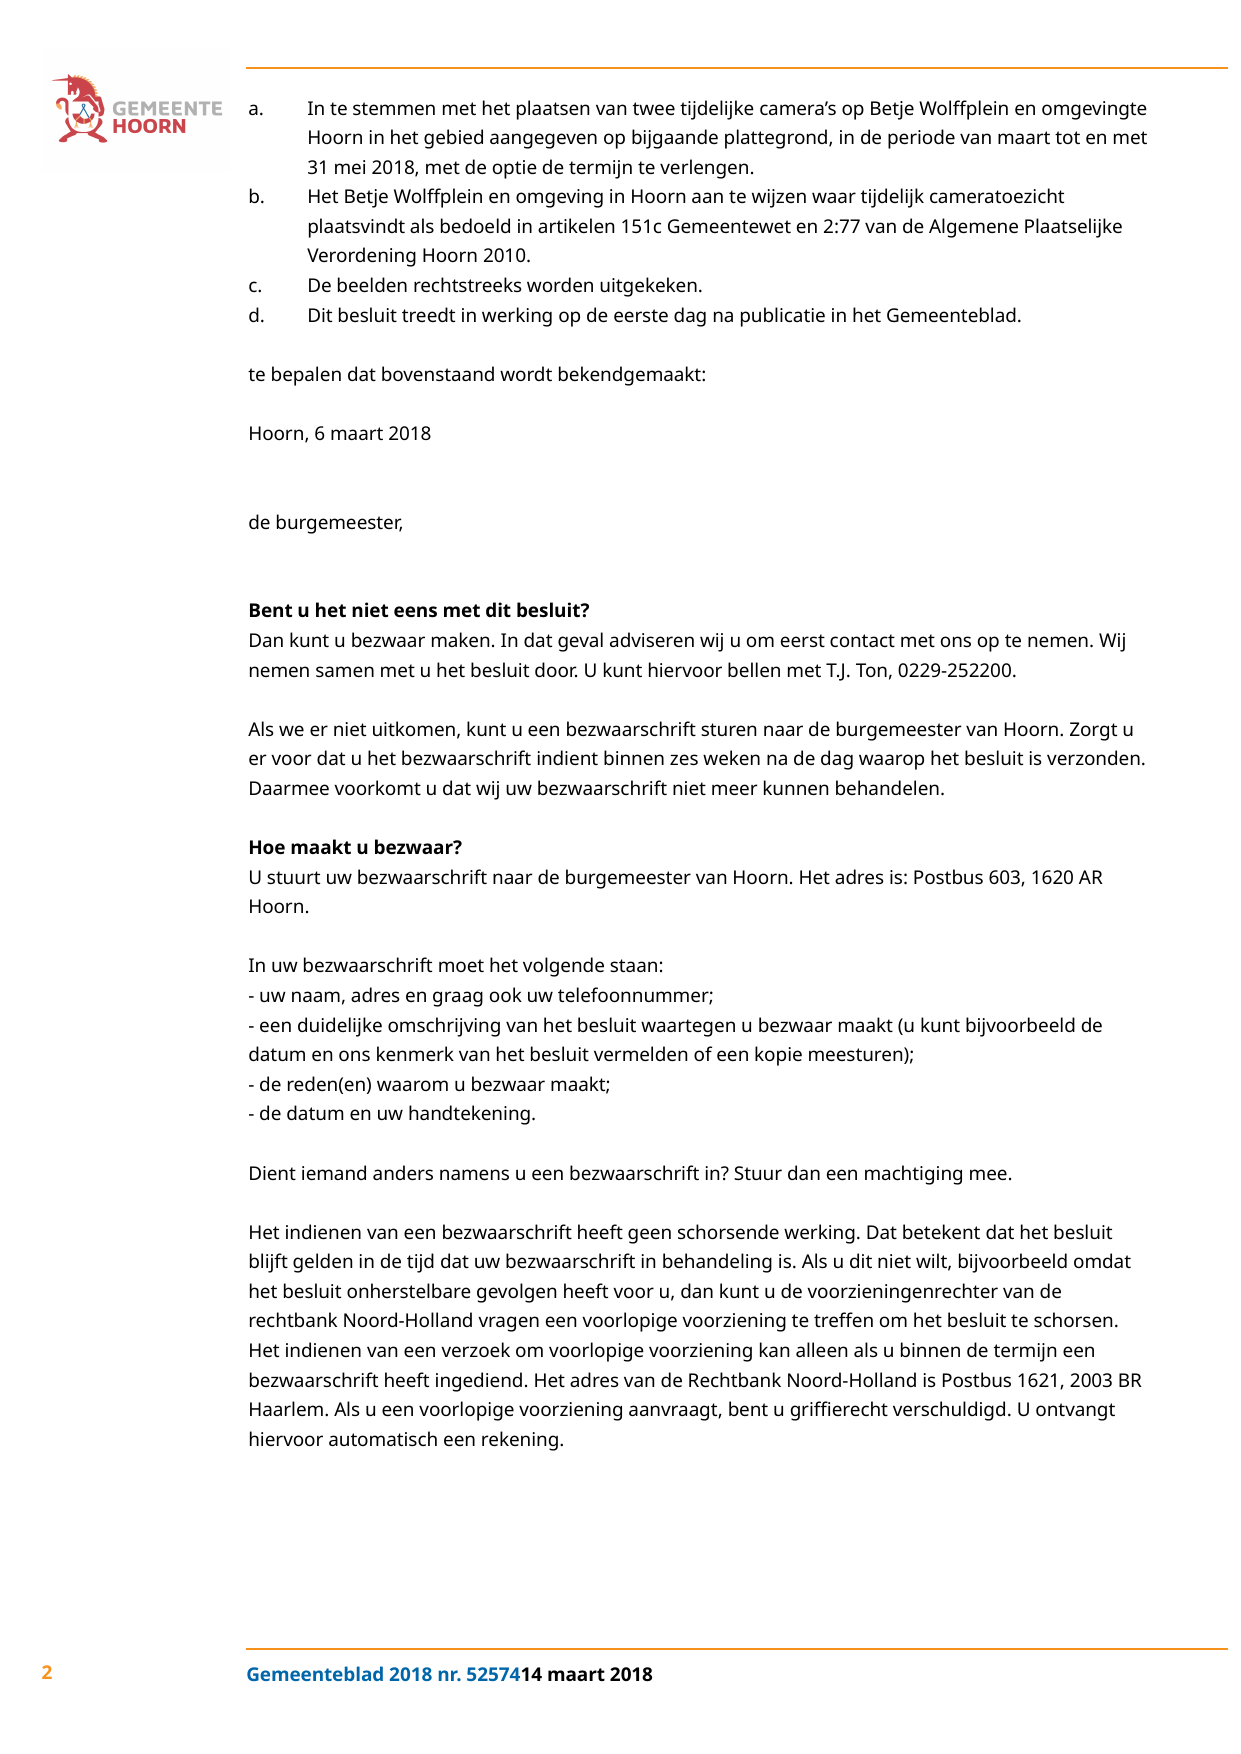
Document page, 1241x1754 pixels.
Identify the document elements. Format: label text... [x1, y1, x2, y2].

text - de datum en uw handtekening. [248, 1101, 1152, 1126]
text Bent u het niet eens met dit besluit? [248, 598, 1152, 623]
list In te stemmen met het plaatsen van twee tijdelijke camera’s op Betje Wolffplein en omgevingte Hoorn in het gebied aangegeven op bijgaande plattegrond, in de periode van maart tot en met 31 mei 2018, met de optie de termijn te verlengen. [248, 95, 1152, 180]
text - uw naam, adres en graag ook uw telefoonnummer; [248, 982, 1152, 1008]
text - de reden(en) waarom u bezwaar maakt; [248, 1071, 1152, 1097]
picture [41, 47, 231, 172]
list De beelden rechtstreeks worden uitgekeken. [248, 272, 1152, 298]
text Hoe maakt u bezwaar? [248, 834, 1152, 860]
text de burgemeester, [248, 509, 1152, 535]
text Het indienen van een bezwaarschrift heeft geen schorsende werking. Dat betekent dat het besluit blijft gelden in de tijd dat uw bezwaarschrift in behandeling is. Als u dit niet wilt, bijvoorbeeld omdat het besluit onherstelbare gevolgen heeft voor u, dan kunt u de voorzieningenrechter van de rechtbank Noord-Holland vragen een voorlopige voorziening te treffen om het besluit te schorsen. [248, 1219, 1152, 1333]
text Hoorn, 6 maart 2018 [248, 420, 1152, 446]
list Het Betje Wolffplein en omgeving in Hoorn aan te wijzen waar tijdelijk cameratoezicht plaatsvindt als bedoeld in artikelen 151c Gemeentewet en 2:77 van de Algemene Plaatselijke Verordening Hoorn 2010. [248, 183, 1152, 268]
text In uw bezwaarschrift moet het volgende staan: [248, 953, 1152, 978]
text Dient iemand anders namens u een bezwaarschrift in? Stuur dan een machtiging mee. [248, 1160, 1152, 1186]
list Dit besluit treedt in werking op de eerste dag na publicatie in het Gemeenteblad. [248, 302, 1152, 328]
text te bepalen dat bovenstaand wordt bekendgemaakt: [248, 361, 1152, 387]
text Dan kunt u bezwaar maken. In dat geval adviseren wij u om eerst contact met ons op te nemen. Wij nemen samen met u het besluit door. U kunt hiervoor bellen met T.J. Ton, 0229-252200. [248, 627, 1152, 683]
text U stuurt uw bezwaarschrift naar de burgemeester van Hoorn. Het adres is: Postbus 603, 1620 AR Hoorn. [248, 864, 1152, 919]
text Het indienen van een verzoek om voorlopige voorziening kan alleen als u binnen de termijn een bezwaarschrift heeft ingediend. Het adres van de Rechtbank Noord-Holland is Postbus 1621, 2003 BR Haarlem. Als u een voorlopige voorziening aanvraagt, bent u griffierecht verschuldigd. U ontvangt hiervoor automatisch een rekening. [248, 1337, 1152, 1452]
text - een duidelijke omschrijving van het besluit waartegen u bezwaar maakt (u kunt bijvoorbeeld de datum en ons kenmerk van het besluit vermelden of een kopie meesturen); [248, 1012, 1152, 1067]
text Als we er niet uitkomen, kunt u een bezwaarschrift sturen naar de burgemeester van Hoorn. Zorgt u er voor dat u het bezwaarschrift indient binnen zes weken na de dag waarop het besluit is verzonden. Daarmee voorkomt u dat wij uw bezwaarschrift niet meer kunnen behandelen. [248, 716, 1152, 801]
